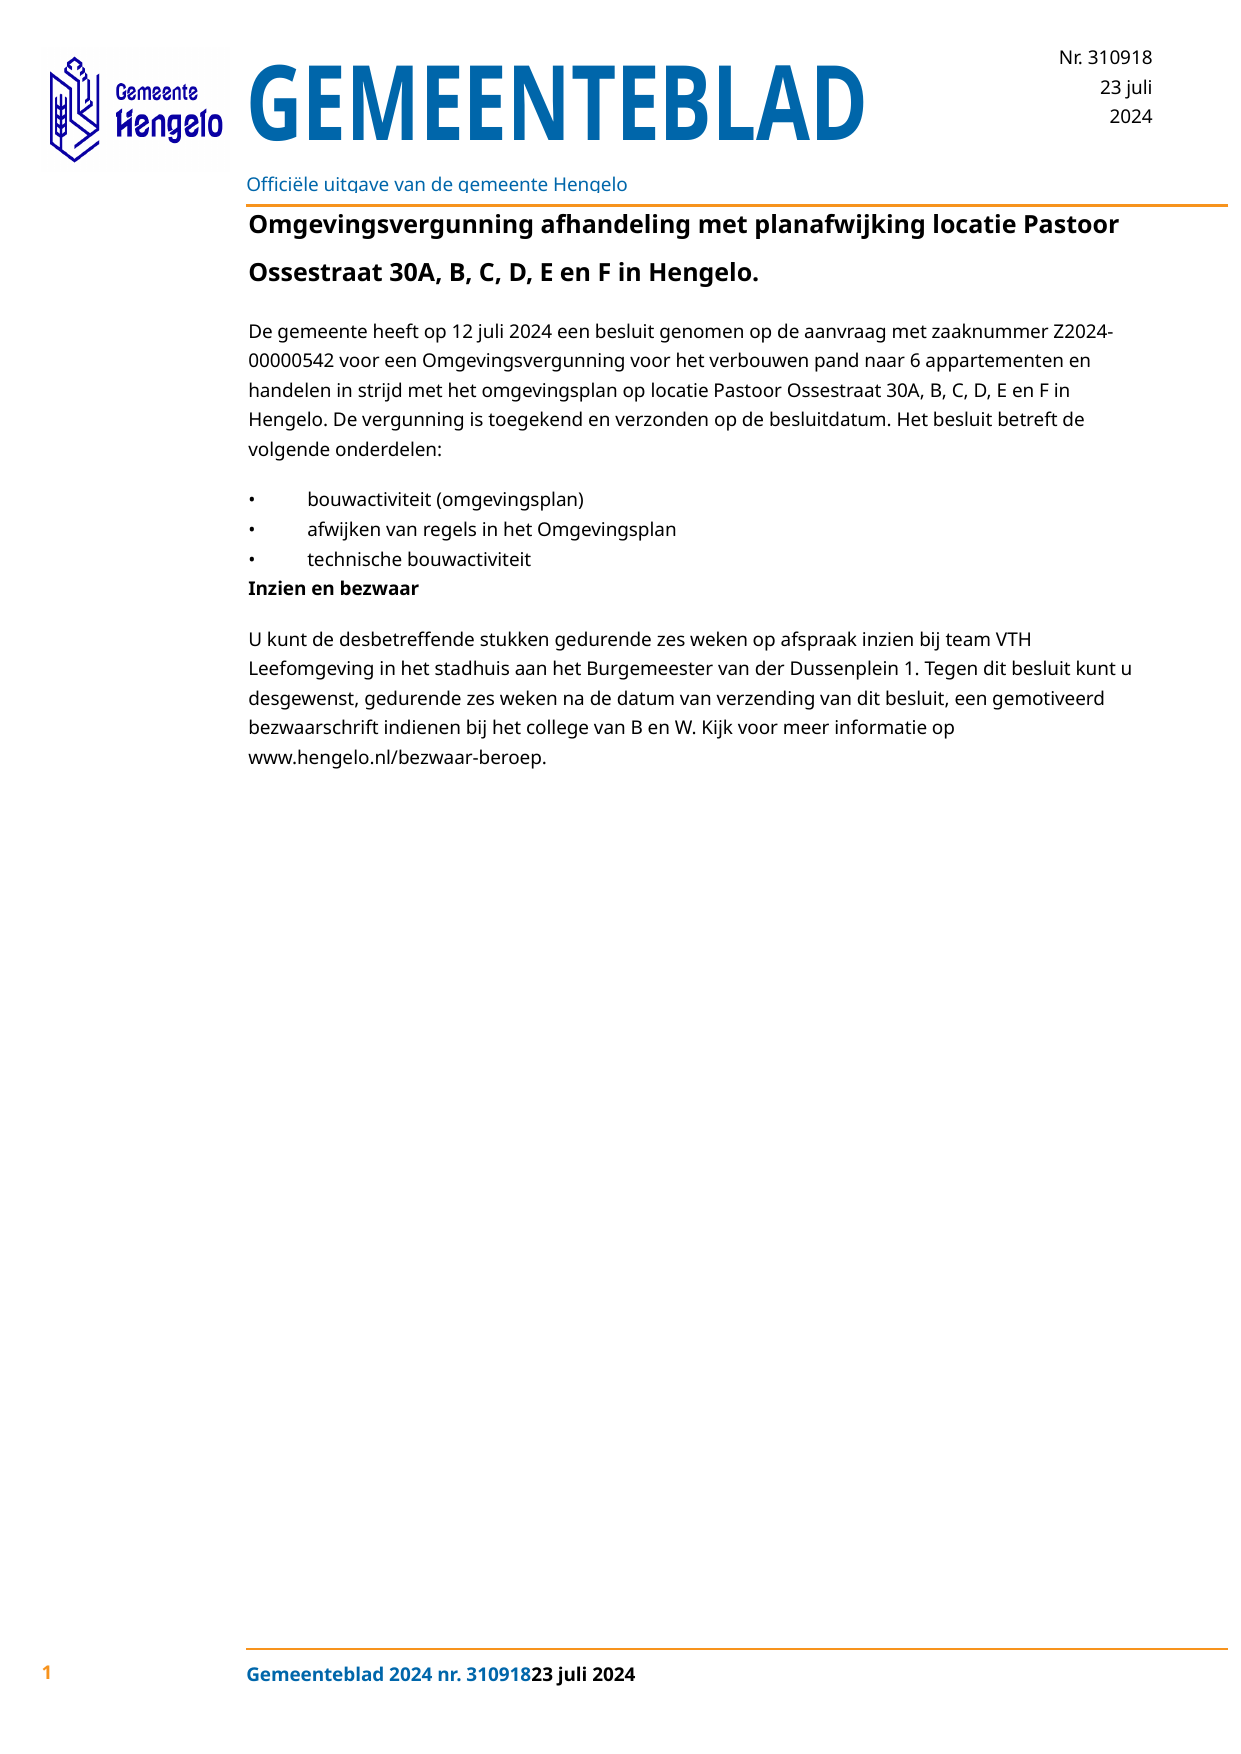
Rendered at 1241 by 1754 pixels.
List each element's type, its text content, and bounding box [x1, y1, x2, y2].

text U kunt de desbetreffende stukken gedurende zes weken op afspraak inzien bij team VTH Leefomgeving in het stadhuis aan het Burgemeester van der Dussenplein 1. Tegen dit besluit kunt u desgewenst, gedurende zes weken na de datum van verzending van dit besluit, een gemotiveerd bezwaarschrift indienen bij het college van B en W. Kijk voor meer informatie op www.hengelo.nl/bezwaar-beroep. [248, 626, 1152, 770]
picture [41, 47, 231, 172]
text De gemeente heeft op 12 juli 2024 een besluit genomen op de aanvraag met zaaknummer Z2024-00000542 voor een Omgevingsvergunning voor het verbouwen pand naar 6 appartementen en handelen in strijd met het omgevingsplan op locatie Pastoor Ossestraat 30A, B, C, D, E en F in Hengelo. De vergunning is toegekend en verzonden op de besluitdatum. Het besluit betreft de volgende onderdelen: [248, 318, 1152, 462]
list afwijken van regels in het Omgevingsplan [248, 516, 1152, 542]
list bouwactiviteit (omgevingsplan) [248, 487, 1152, 512]
text Inzien en bezwaar [248, 575, 1152, 601]
list technische bouwactiviteit [248, 546, 1152, 572]
text Omgevingsvergunning afhandeling met planafwijking locatie Pastoor Ossestraat 30A, B, C, D, E en F in Hengelo. [248, 207, 1152, 288]
